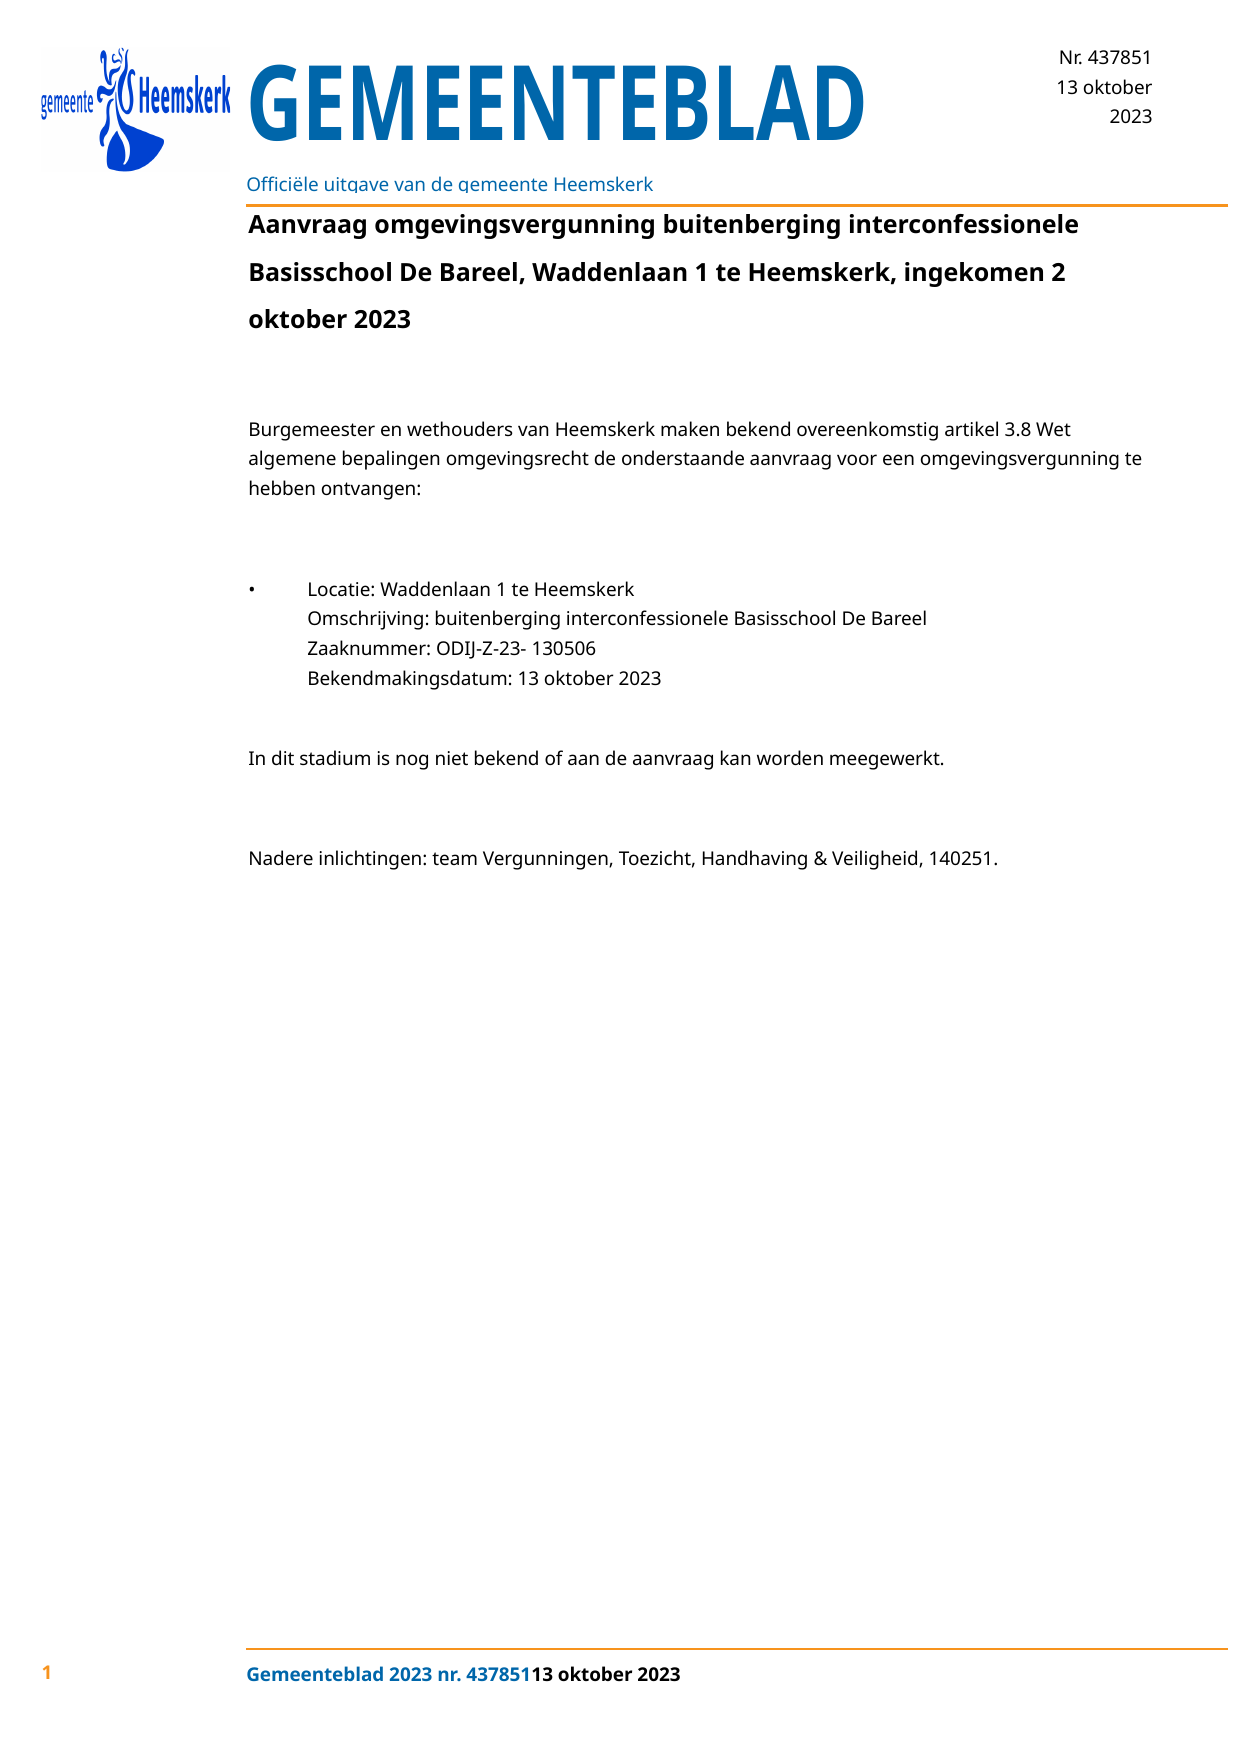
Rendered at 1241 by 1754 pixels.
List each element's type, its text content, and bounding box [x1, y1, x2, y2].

list Zaaknummer: ODIJ-Z-23- 130506 [248, 635, 1152, 661]
text In dit stadium is nog niet bekend of aan de aanvraag kan worden meegewerkt. [248, 745, 1152, 770]
text Aanvraag omgevingsvergunning buitenberging interconfessionele Basisschool De Bareel, Waddenlaan 1 te Heemskerk, ingekomen 2 oktober 2023 [248, 207, 1152, 336]
text Burgemeester en wethouders van Heemskerk maken bekend overeenkomstig artikel 3.8 Wet algemene bepalingen omgevingsrecht de onderstaande aanvraag voor een omgevingsvergunning te hebben ontvangen: [248, 416, 1152, 501]
list Locatie: Waddenlaan 1 te Heemskerk [248, 576, 1152, 602]
text Nadere inlichtingen: team Vergunningen, Toezicht, Handhaving & Veiligheid, 140251. [248, 846, 1152, 871]
list Omschrijving: buitenberging interconfessionele Basisschool De Bareel [248, 606, 1152, 631]
picture [41, 47, 231, 172]
list Bekendmakingsdatum: 13 oktober 2023 [248, 665, 1152, 690]
